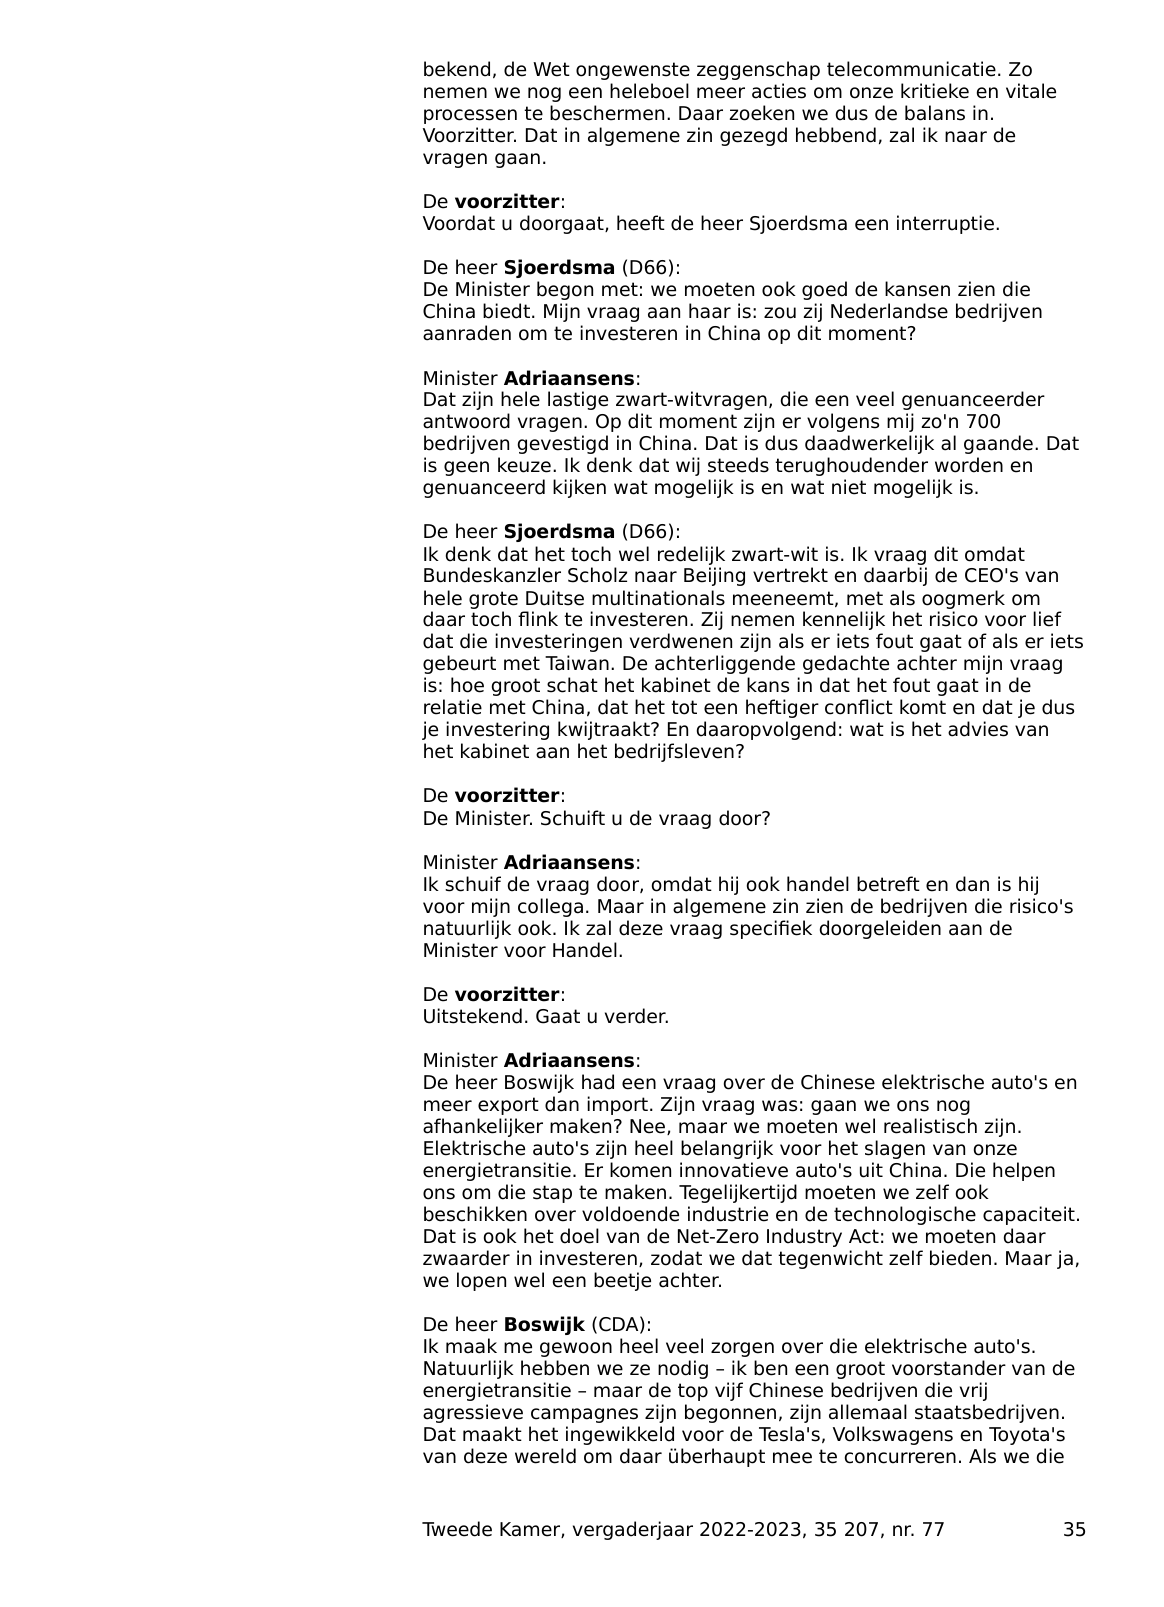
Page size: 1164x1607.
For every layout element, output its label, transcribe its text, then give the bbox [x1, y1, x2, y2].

text Minister Adriaansens: [422, 367, 1087, 389]
text Ik maak me gewoon heel veel zorgen over die elektrische auto's. Natuurlijk hebben we ze nodig – ik ben een groot voorstander van de energietransitie – maar de top vijf Chinese bedrijven die vrij agressieve campagnes zijn begonnen, zijn allemaal staatsbedrijven. Dat maakt het ingewikkeld voor de Tesla's, Volkswagens en Toyota's van deze wereld om daar überhaupt mee te concurreren. Als we die [422, 1336, 1087, 1468]
text De voorzitter: [422, 785, 1087, 807]
text bekend, de Wet ongewenste zeggenschap telecommunicatie. Zo nemen we nog een heleboel meer acties om onze kritieke en vitale processen te beschermen. Daar zoeken we dus de balans in. [422, 59, 1087, 125]
text De heer Boswijk (CDA): [422, 1314, 1087, 1336]
text Minister Adriaansens: [422, 1050, 1087, 1072]
text Ik denk dat het toch wel redelijk zwart-wit is. Ik vraag dit omdat Bundeskanzler Scholz naar Beijing vertrekt en daarbij de CEO's van hele grote Duitse multinationals meeneemt, met als oogmerk om daar toch flink te investeren. Zij nemen kennelijk het risico voor lief dat die investeringen verdwenen zijn als er iets fout gaat of als er iets gebeurt met Taiwan. De achterliggende gedachte achter mijn vraag is: hoe groot schat het kabinet de kans in dat het fout gaat in de relatie met China, dat het tot een heftiger conflict komt en dat je dus je investering kwijtraakt? En daaropvolgend: wat is het advies van het kabinet aan het bedrijfsleven? [422, 543, 1087, 763]
text Voorzitter. Dat in algemene zin gezegd hebbend, zal ik naar de vragen gaan. [422, 125, 1087, 169]
text Uitstekend. Gaat u verder. [422, 1006, 1087, 1028]
text Voordat u doorgaat, heeft de heer Sjoerdsma een interruptie. [422, 213, 1087, 235]
text Minister Adriaansens: [422, 852, 1087, 873]
text Ik schuif de vraag door, omdat hij ook handel betreft en dan is hij voor mijn collega. Maar in algemene zin zien de bedrijven die risico's natuurlijk ook. Ik zal deze vraag specifiek doorgeleiden aan de Minister voor Handel. [422, 873, 1087, 961]
text De voorzitter: [422, 191, 1087, 213]
text De voorzitter: [422, 984, 1087, 1006]
text De heer Sjoerdsma (D66): [422, 257, 1087, 279]
text De heer Sjoerdsma (D66): [422, 521, 1087, 543]
text Dat zijn hele lastige zwart-witvragen, die een veel genuanceerder antwoord vragen. Op dit moment zijn er volgens mij zo'n 700 bedrijven gevestigd in China. Dat is dus daadwerkelijk al gaande. Dat is geen keuze. Ik denk dat wij steeds terughoudender worden en genuanceerd kijken wat mogelijk is en wat niet mogelijk is. [422, 389, 1087, 499]
text De Minister begon met: we moeten ook goed de kansen zien die China biedt. Mijn vraag aan haar is: zou zij Nederlandse bedrijven aanraden om te investeren in China op dit moment? [422, 279, 1087, 345]
text De Minister. Schuift u de vraag door? [422, 807, 1087, 829]
text De heer Boswijk had een vraag over de Chinese elektrische auto's en meer export dan import. Zijn vraag was: gaan we ons nog afhankelijker maken? Nee, maar we moeten wel realistisch zijn. Elektrische auto's zijn heel belangrijk voor het slagen van onze energietransitie. Er komen innovatieve auto's uit China. Die helpen ons om die stap te maken. Tegelijkertijd moeten we zelf ook beschikken over voldoende industrie en de technologische capaciteit. Dat is ook het doel van de Net-Zero Industry Act: we moeten daar zwaarder in investeren, zodat we dat tegenwicht zelf bieden. Maar ja, we lopen wel een beetje achter. [422, 1072, 1087, 1292]
